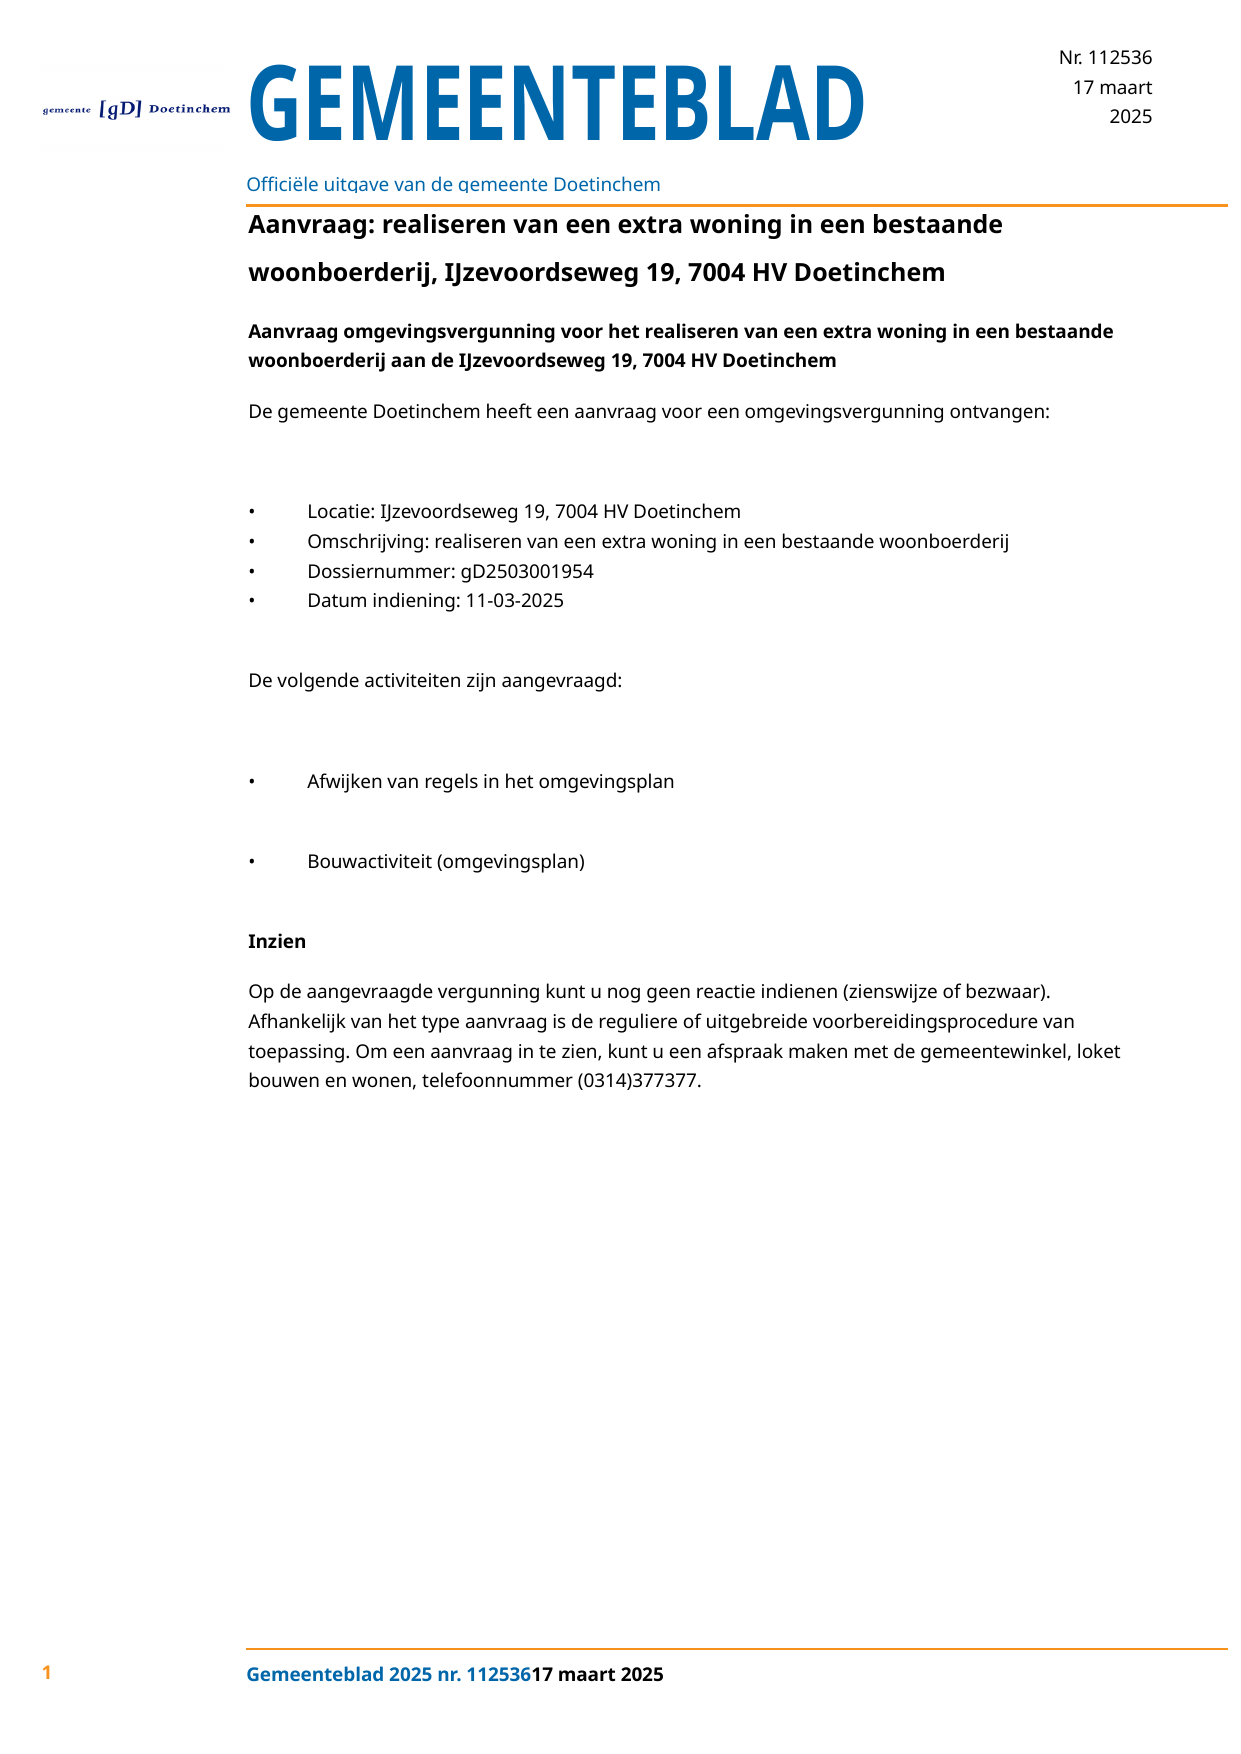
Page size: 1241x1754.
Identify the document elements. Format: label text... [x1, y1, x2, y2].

list Locatie: IJzevoordseweg 19, 7004 HV Doetinchem [248, 499, 1152, 524]
text Aanvraag: realiseren van een extra woning in een bestaande woonboerderij, IJzevoordseweg 19, 7004 HV Doetinchem [248, 207, 1152, 288]
text De volgende activiteiten zijn aangevraagd: [248, 667, 1152, 693]
text De gemeente Doetinchem heeft een aanvraag voor een omgevingsvergunning ontvangen: [248, 398, 1152, 424]
text Aanvraag omgevingsvergunning voor het realiseren van een extra woning in een bestaande woonboerderij aan de IJzevoordseweg 19, 7004 HV Doetinchem [248, 318, 1152, 373]
list Dossiernummer: gD2503001954 [248, 558, 1152, 584]
list Datum indiening: 11-03-2025 [248, 587, 1152, 613]
picture [41, 47, 231, 172]
text Inzien [248, 928, 1152, 954]
text Op de aangevraagde vergunning kunt u nog geen reactie indienen (zienswijze of bezwaar). Afhankelijk van het type aanvraag is de reguliere of uitgebreide voorbereidingsprocedure van toepassing. Om een aanvraag in te zien, kunt u een afspraak maken met de gemeentewinkel, loket bouwen en wonen, telefoonnummer (0314)377377. [248, 979, 1152, 1093]
list Bouwactiviteit (omgevingsplan) [248, 848, 1152, 874]
list Omschrijving: realiseren van een extra woning in een bestaande woonboerderij [248, 528, 1152, 554]
list Afwijken van regels in het omgevingsplan [248, 768, 1152, 794]
